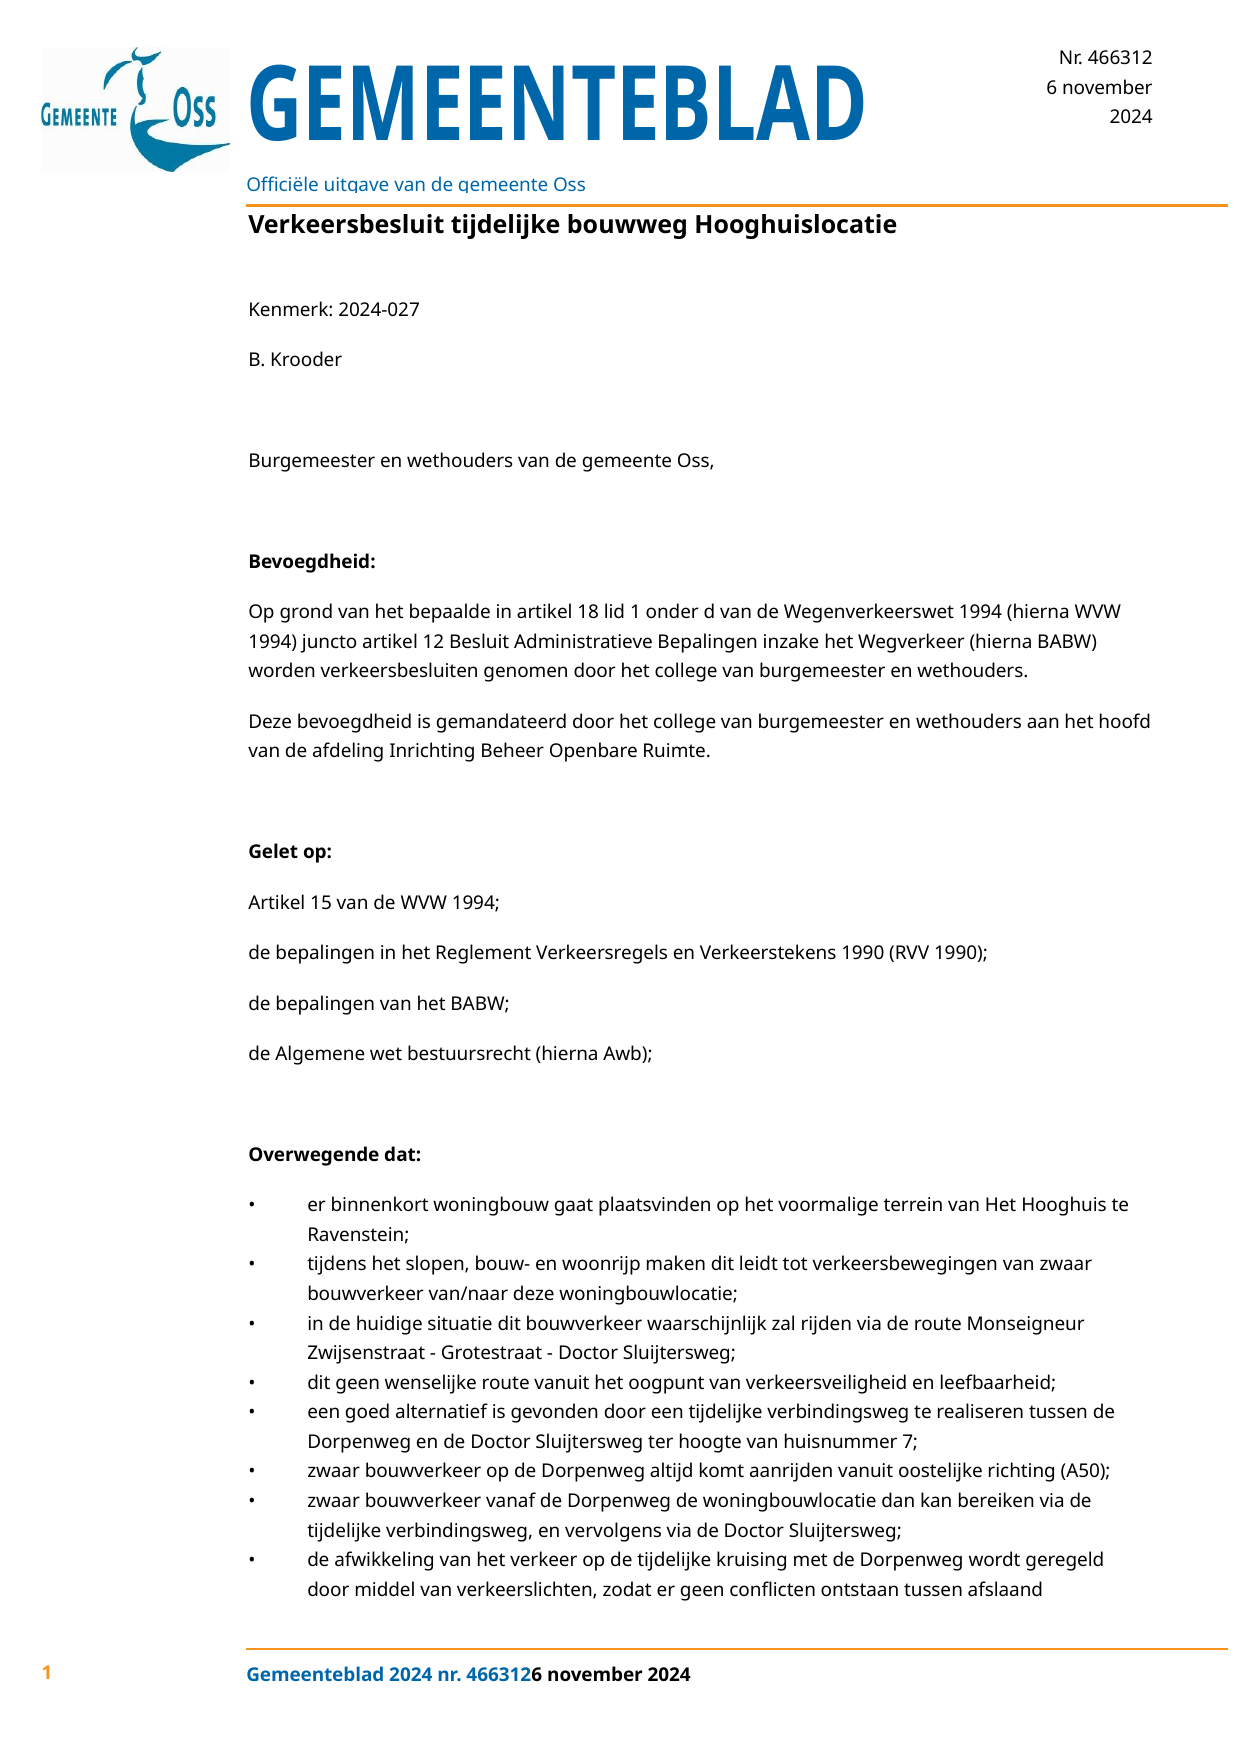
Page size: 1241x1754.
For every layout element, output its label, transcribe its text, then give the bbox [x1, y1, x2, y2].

list zwaar bouwverkeer vanaf de Dorpenweg de woningbouwlocatie dan kan bereiken via de tijdelijke verbindingsweg, en vervolgens via de Doctor Sluijtersweg; [248, 1487, 1152, 1543]
list tijdens het slopen, bouw- en woonrijp maken dit leidt tot verkeersbewegingen van zwaar bouwverkeer van/naar deze woningbouwlocatie; [248, 1251, 1152, 1306]
list in de huidige situatie dit bouwverkeer waarschijnlijk zal rijden via de route Monseigneur Zwijsenstraat - Grotestraat - Doctor Sluijtersweg; [248, 1310, 1152, 1365]
text Bevoegdheid: [248, 548, 1152, 574]
list de afwikkeling van het verkeer op de tijdelijke kruising met de Dorpenweg wordt geregeld door middel van verkeerslichten, zodat er geen conflicten ontstaan tussen afslaand [248, 1546, 1152, 1602]
text Kenmerk: 2024-027 [248, 296, 1152, 322]
list dit geen wenselijke route vanuit het oogpunt van verkeersveiligheid en leefbaarheid; [248, 1369, 1152, 1395]
text de Algemene wet bestuursrecht (hierna Awb); [248, 1040, 1152, 1066]
text Op grond van het bepaalde in artikel 18 lid 1 onder d van de Wegenverkeerswet 1994 (hierna WVW 1994) juncto artikel 12 Besluit Administratieve Bepalingen inzake het Wegverkeer (hierna BABW) worden verkeersbesluiten genomen door het college van burgemeester en wethouders. [248, 598, 1152, 683]
list er binnenkort woningbouw gaat plaatsvinden op het voormalige terrein van Het Hooghuis te Ravenstein; [248, 1191, 1152, 1247]
text de bepalingen van het BABW; [248, 990, 1152, 1016]
text Overwegende dat: [248, 1141, 1152, 1167]
text de bepalingen in het Reglement Verkeersregels en Verkeerstekens 1990 (RVV 1990); [248, 939, 1152, 965]
picture [41, 47, 231, 172]
text B. Krooder [248, 346, 1152, 372]
text Deze bevoegdheid is gemandateerd door het college van burgemeester en wethouders aan het hoofd van de afdeling Inrichting Beheer Openbare Ruimte. [248, 708, 1152, 763]
text Burgemeester en wethouders van de gemeente Oss, [248, 447, 1152, 473]
list zwaar bouwverkeer op de Dorpenweg altijd komt aanrijden vanuit oostelijke richting (A50); [248, 1458, 1152, 1483]
list een goed alternatief is gevonden door een tijdelijke verbindingsweg te realiseren tussen de Dorpenweg en de Doctor Sluijtersweg ter hoogte van huisnummer 7; [248, 1398, 1152, 1454]
text Verkeersbesluit tijdelijke bouwweg Hooghuislocatie [248, 207, 1152, 241]
text Artikel 15 van de WVW 1994; [248, 889, 1152, 915]
text Gelet op: [248, 838, 1152, 864]
